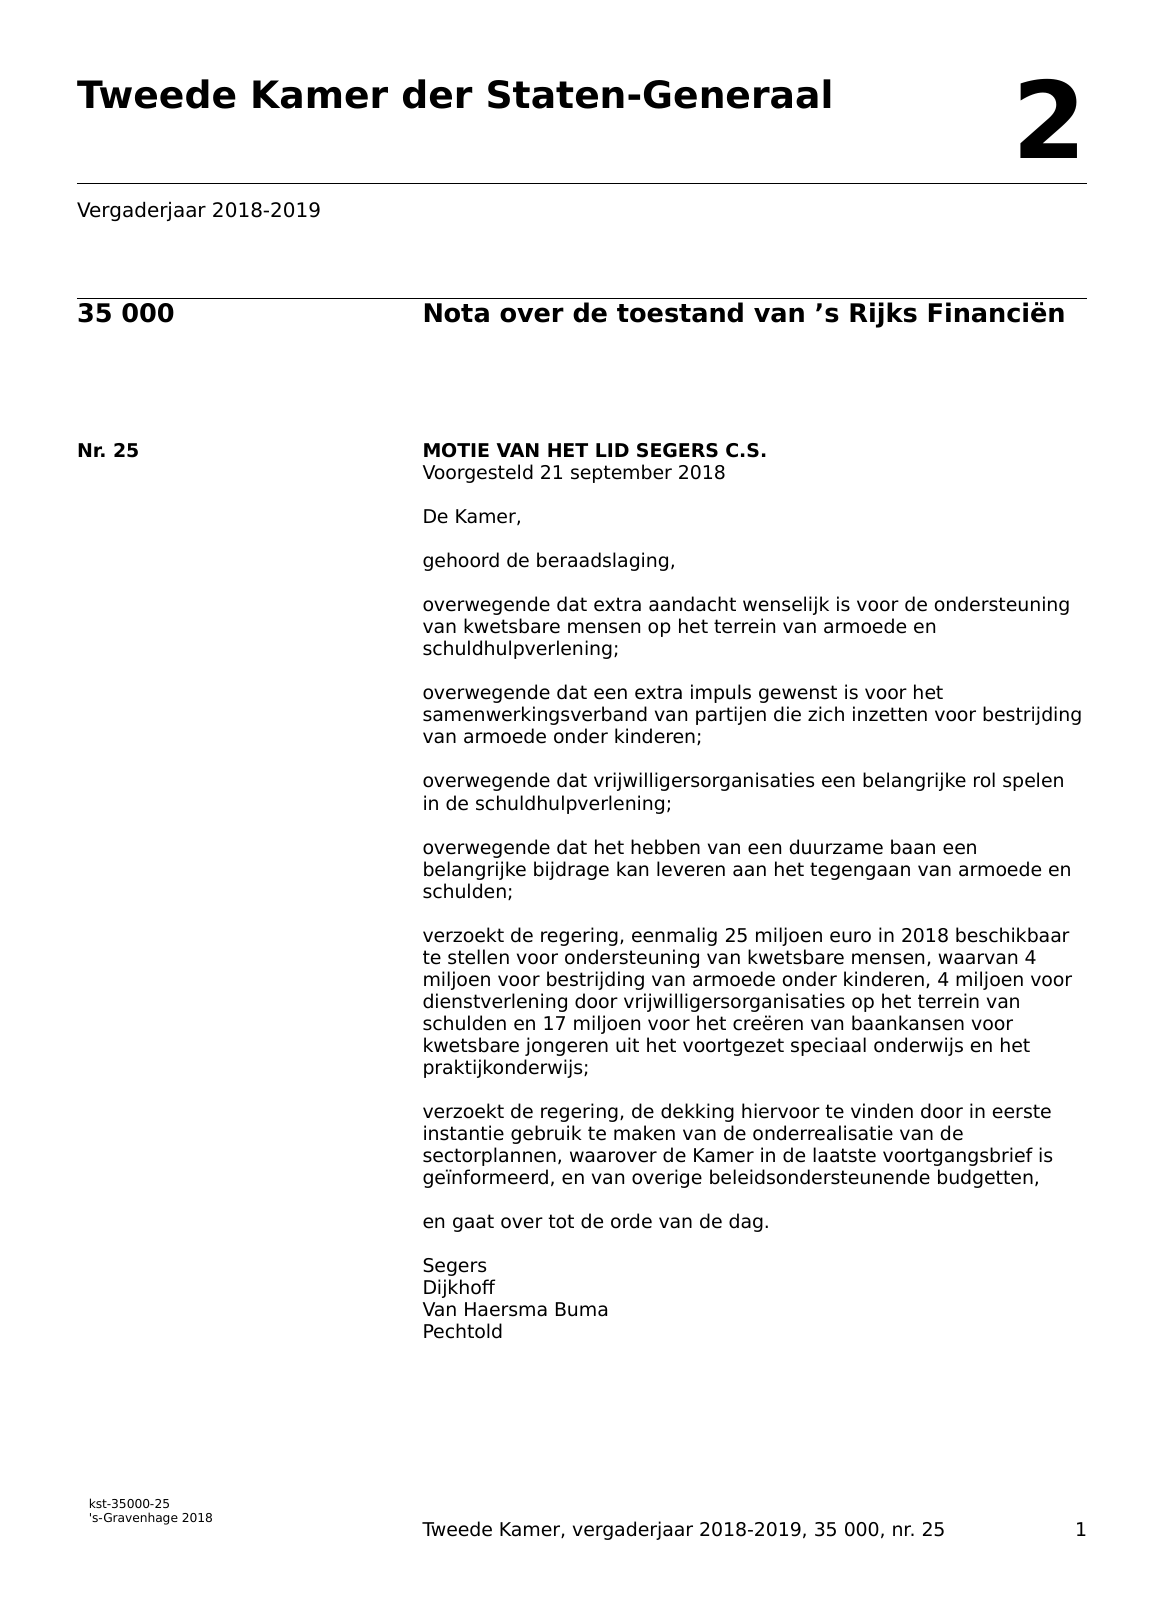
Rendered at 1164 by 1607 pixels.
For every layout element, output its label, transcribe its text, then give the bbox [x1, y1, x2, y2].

text overwegende dat een extra impuls gewenst is voor het samenwerkingsverband van partijen die zich inzetten voor bestrijding van armoede onder kinderen; [422, 682, 1087, 748]
text verzoekt de regering, eenmalig 25 miljoen euro in 2018 beschikbaar te stellen voor ondersteuning van kwetsbare mensen, waarvan 4 miljoen voor bestrijding van armoede onder kinderen, 4 miljoen voor dienstverlening door vrijwilligersorganisaties op het terrein van schulden en 17 miljoen voor het creëren van baankansen voor kwetsbare jongeren uit het voortgezet speciaal onderwijs en het praktijkonderwijs; [422, 925, 1087, 1078]
text Van Haersma Buma [422, 1299, 1087, 1321]
text 's-Gravenhage 2018 [88, 1511, 323, 1525]
table_header Tweede Kamer der Staten-Generaal [77, 59, 886, 183]
text Dijkhoff [422, 1277, 1087, 1299]
text Pechtold [422, 1321, 1087, 1343]
text gehoord de beraadslaging, [422, 550, 1087, 572]
text Segers [422, 1255, 1087, 1277]
table_cell Vergaderjaar 2018-2019 [77, 184, 1087, 298]
text overwegende dat het hebben van een duurzame baan een belangrijke bijdrage kan leveren aan het tegengaan van armoede en schulden; [422, 837, 1087, 902]
text Voorgesteld 21 september 2018 [422, 462, 1087, 484]
text overwegende dat extra aandacht wenselijk is voor de ondersteuning van kwetsbare mensen op het terrein van armoede en schuldhulpverlening; [422, 594, 1087, 660]
table_header 2 [886, 59, 1087, 183]
text en gaat over tot de orde van de dag. [422, 1211, 1087, 1233]
subtitle 35 000 Nota over de toestand van ’s Rijks Financiën [77, 299, 1087, 329]
text De Kamer, [422, 506, 1087, 528]
subtitle Nr. 25 MOTIE VAN HET LID SEGERS C.S. [77, 440, 1087, 462]
text verzoekt de regering, de dekking hiervoor te vinden door in eerste instantie gebruik te maken van de onderrealisatie van de sectorplannen, waarover de Kamer in de laatste voortgangsbrief is geïnformeerd, en van overige beleidsondersteunende budgetten, [422, 1101, 1087, 1189]
text kst-35000-25 [88, 1497, 323, 1511]
text overwegende dat vrijwilligersorganisaties een belangrijke rol spelen in de schuldhulpverlening; [422, 770, 1087, 814]
